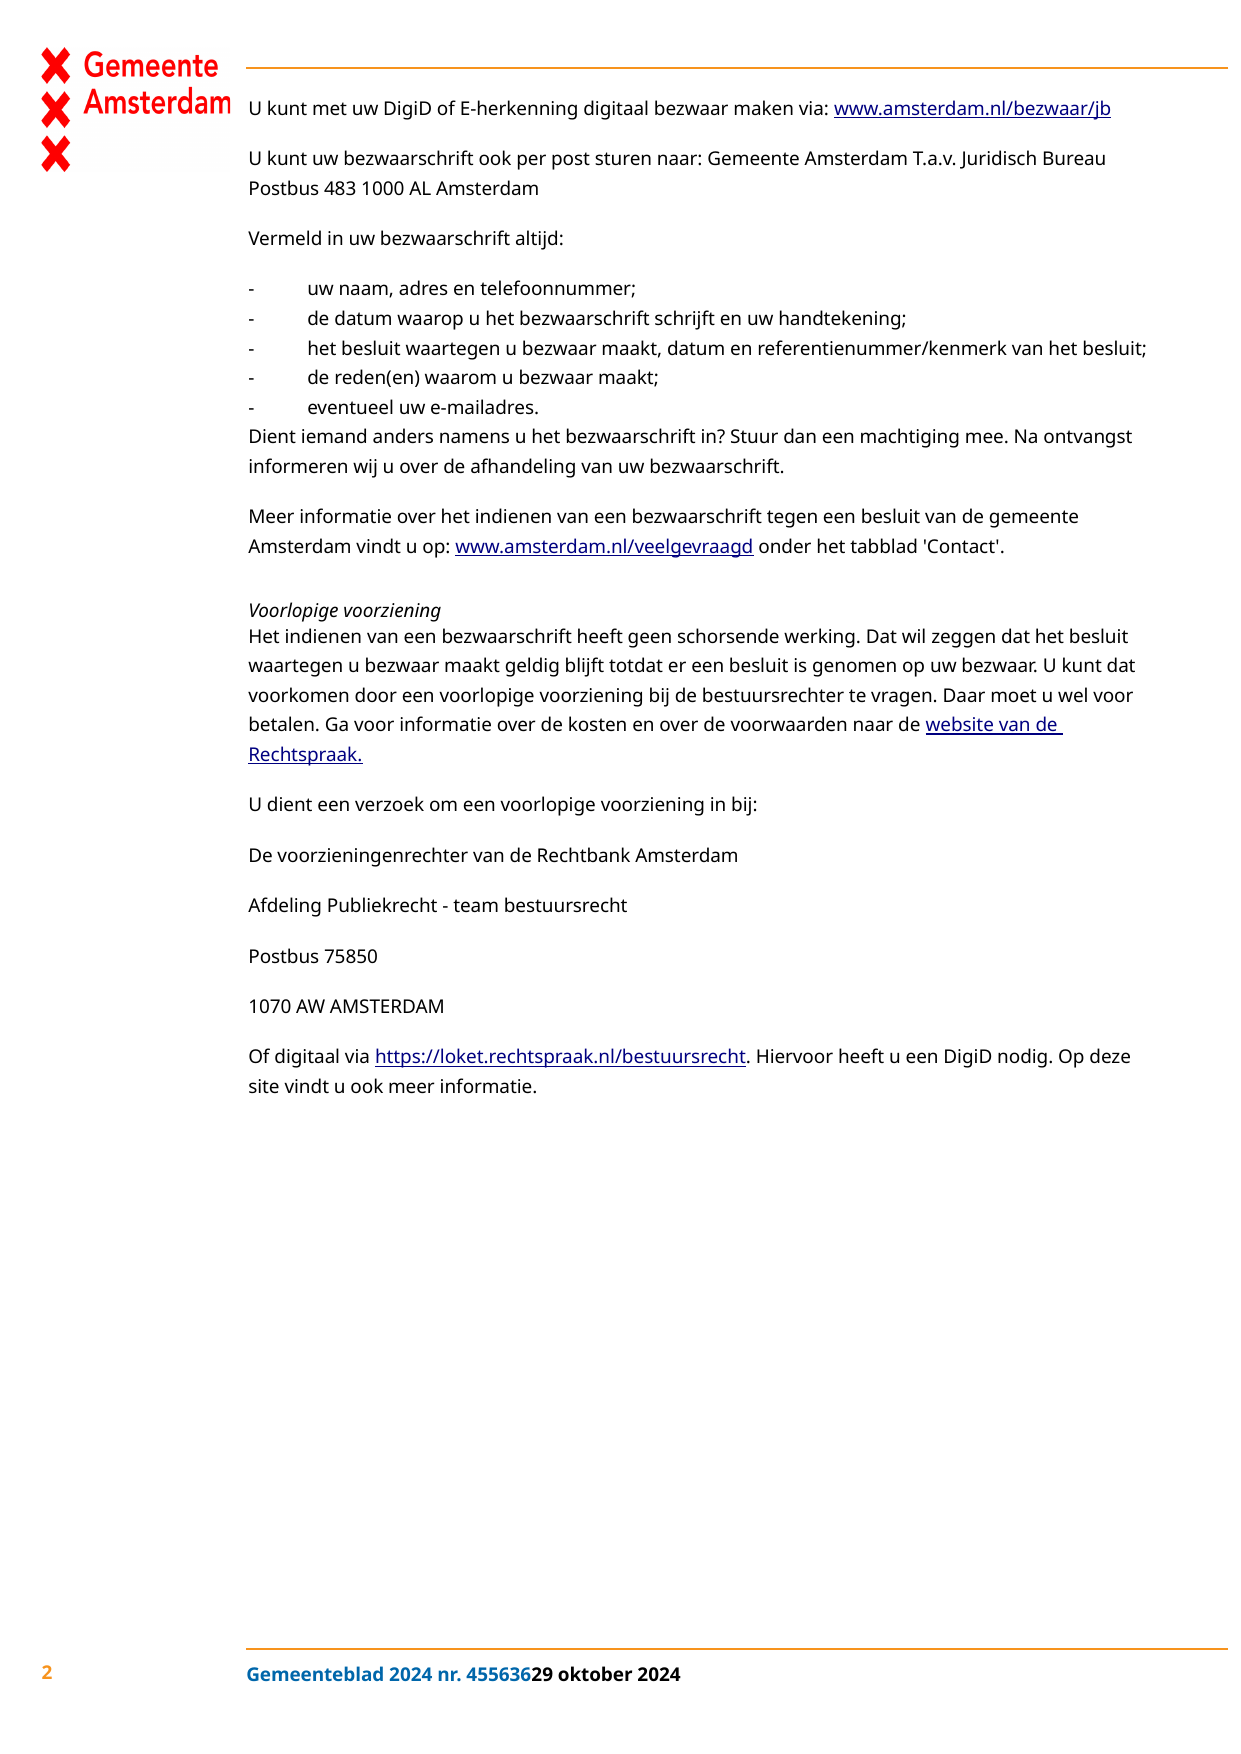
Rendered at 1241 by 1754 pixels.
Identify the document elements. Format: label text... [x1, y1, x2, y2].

text Postbus 75850 [248, 943, 1152, 968]
text Vermeld in uw bezwaarschrift altijd: [248, 225, 1152, 251]
list uw naam, adres en telefoonnummer; [248, 276, 1152, 301]
text Afdeling Publiekrecht - team bestuursrecht [248, 892, 1152, 918]
text U kunt uw bezwaarschrift ook per post sturen naar: Gemeente Amsterdam T.a.v. Juridisch Bureau Postbus 483 1000 AL Amsterdam [248, 145, 1152, 201]
text De voorzieningenrechter van de Rechtbank Amsterdam [248, 842, 1152, 868]
text 1070 AW AMSTERDAM [248, 993, 1152, 1019]
list eventueel uw e-mailadres. [248, 394, 1152, 420]
list de datum waarop u het bezwaarschrift schrijft en uw handtekening; [248, 305, 1152, 331]
picture [41, 47, 231, 172]
text Het indienen van een bezwaarschrift heeft geen schorsende werking. Dat wil zeggen dat het besluit waartegen u bezwaar maakt geldig blijft totdat er een besluit is genomen op uw bezwaar. U kunt dat voorkomen door een voorlopige voorziening bij de bestuursrechter te vragen. Daar moet u wel voor betalen. Ga voor informatie over de kosten en over de voorwaarden naar de website van de Rechtspraak. [248, 623, 1152, 767]
text Of digitaal via https://loket.rechtspraak.nl/bestuursrecht. Hiervoor heeft u een DigiD nodig. Op deze site vindt u ook meer informatie. [248, 1044, 1152, 1099]
text Voorlopige voorziening [248, 597, 1152, 623]
text U kunt met uw DigiD of E-herkenning digitaal bezwaar maken via: www.amsterdam.nl/bezwaar/jb [248, 95, 1152, 121]
text Dient iemand anders namens u het bezwaarschrift in? Stuur dan een machtiging mee. Na ontvangst informeren wij u over de afhandeling van uw bezwaarschrift. [248, 423, 1152, 479]
text Meer informatie over het indienen van een bezwaarschrift tegen een besluit van de gemeente Amsterdam vindt u op: www.amsterdam.nl/veelgevraagd onder het tabblad 'Contact'. [248, 503, 1152, 559]
list het besluit waartegen u bezwaar maakt, datum en referentienummer/kenmerk van het besluit; [248, 335, 1152, 361]
list de reden(en) waarom u bezwaar maakt; [248, 364, 1152, 390]
text U dient een verzoek om een voorlopige voorziening in bij: [248, 792, 1152, 817]
